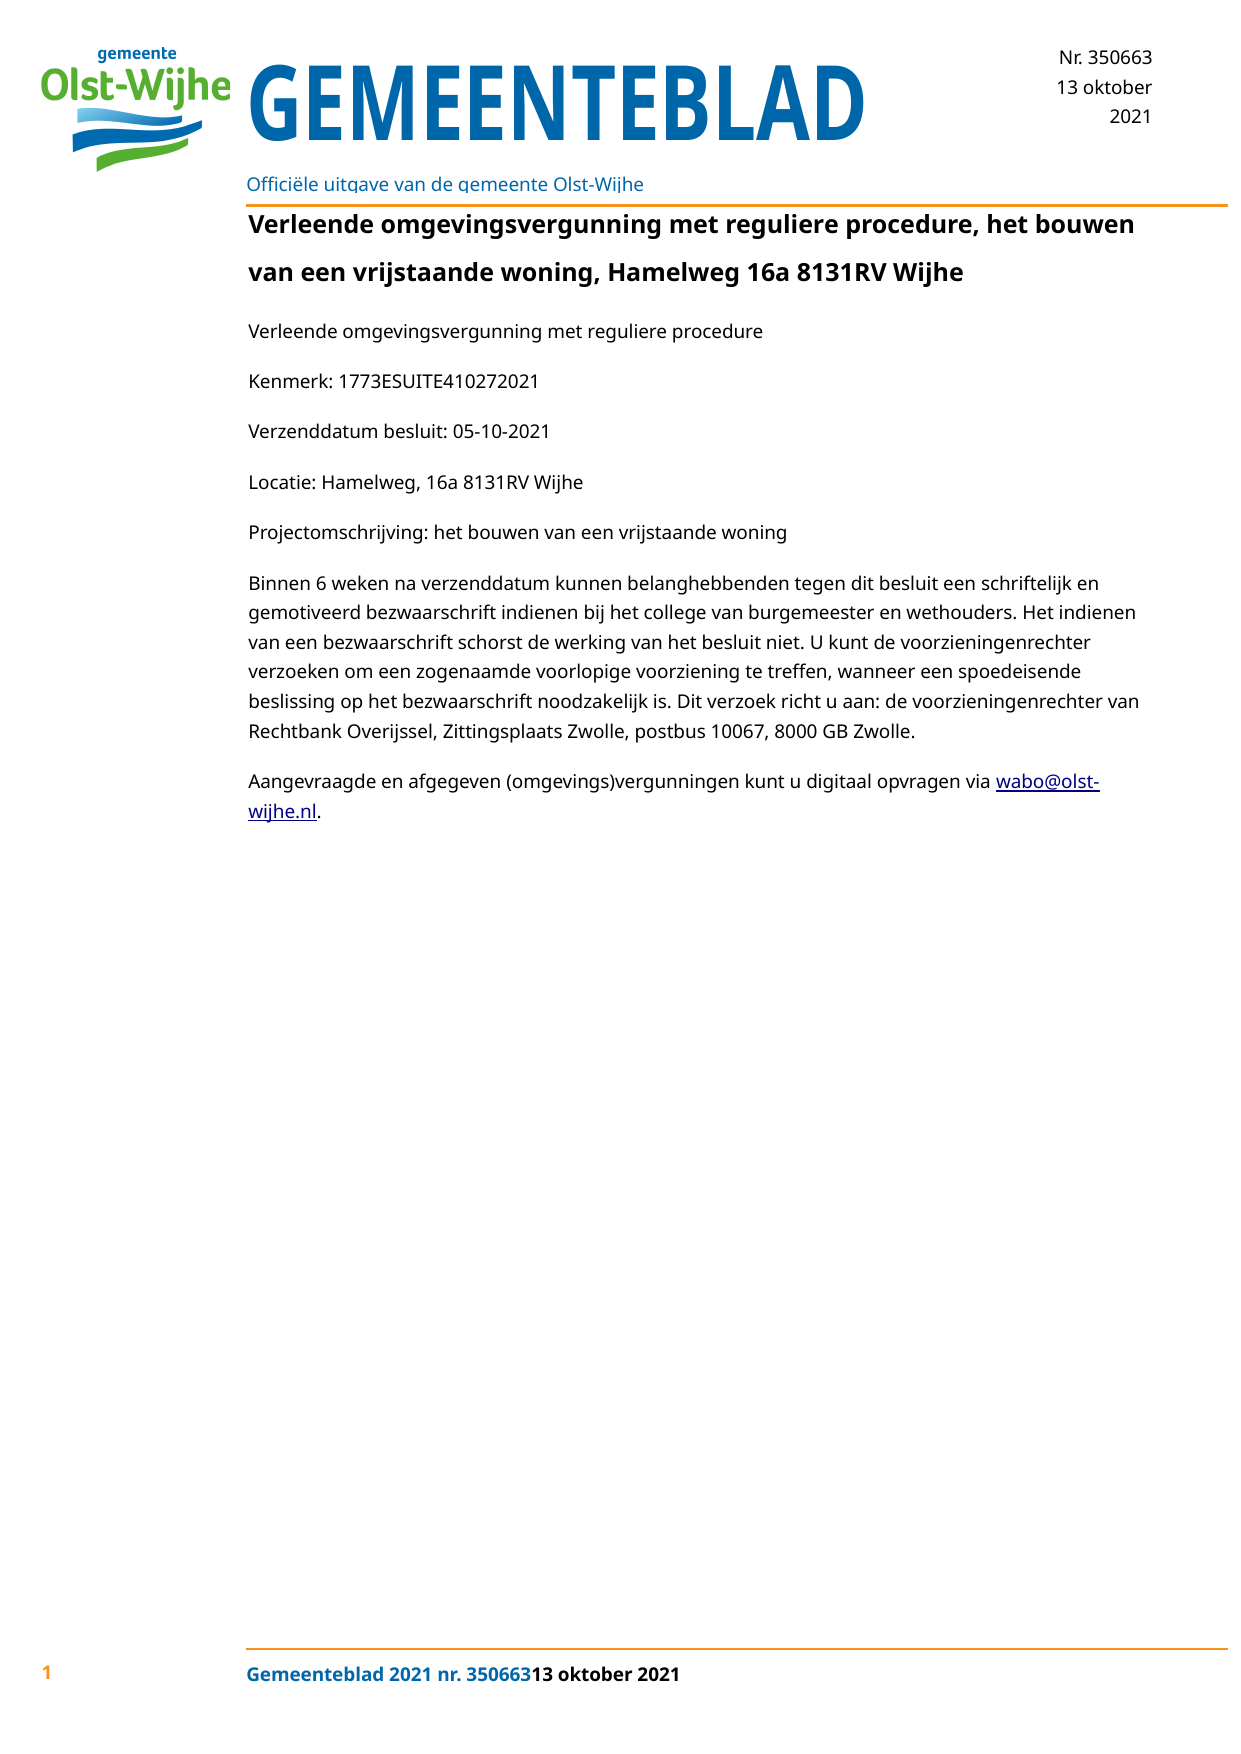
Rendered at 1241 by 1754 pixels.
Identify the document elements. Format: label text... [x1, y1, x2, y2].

text Verleende omgevingsvergunning met reguliere procedure, het bouwen van een vrijstaande woning, Hamelweg 16a 8131RV Wijhe [248, 207, 1152, 288]
text Aangevraagde en afgegeven (omgevings)vergunningen kunt u digitaal opvragen via wabo@olst-wijhe.nl. [248, 768, 1152, 824]
text Projectomschrijving: het bouwen van een vrijstaande woning [248, 519, 1152, 545]
text Verleende omgevingsvergunning met reguliere procedure [248, 318, 1152, 344]
text Verzenddatum besluit: 05-10-2021 [248, 419, 1152, 444]
picture [41, 47, 231, 172]
text Locatie: Hamelweg, 16a 8131RV Wijhe [248, 469, 1152, 495]
text Kenmerk: 1773ESUITE410272021 [248, 368, 1152, 394]
text Binnen 6 weken na verzenddatum kunnen belanghebbenden tegen dit besluit een schriftelijk en gemotiveerd bezwaarschrift indienen bij het college van burgemeester en wethouders. Het indienen van een bezwaarschrift schorst de werking van het besluit niet. U kunt de voorzieningenrechter verzoeken om een zogenaamde voorlopige voorziening te treffen, wanneer een spoedeisende beslissing op het bezwaarschrift noodzakelijk is. Dit verzoek richt u aan: de voorzieningenrechter van Rechtbank Overijssel, Zittingsplaats Zwolle, postbus 10067, 8000 GB Zwolle. [248, 570, 1152, 744]
